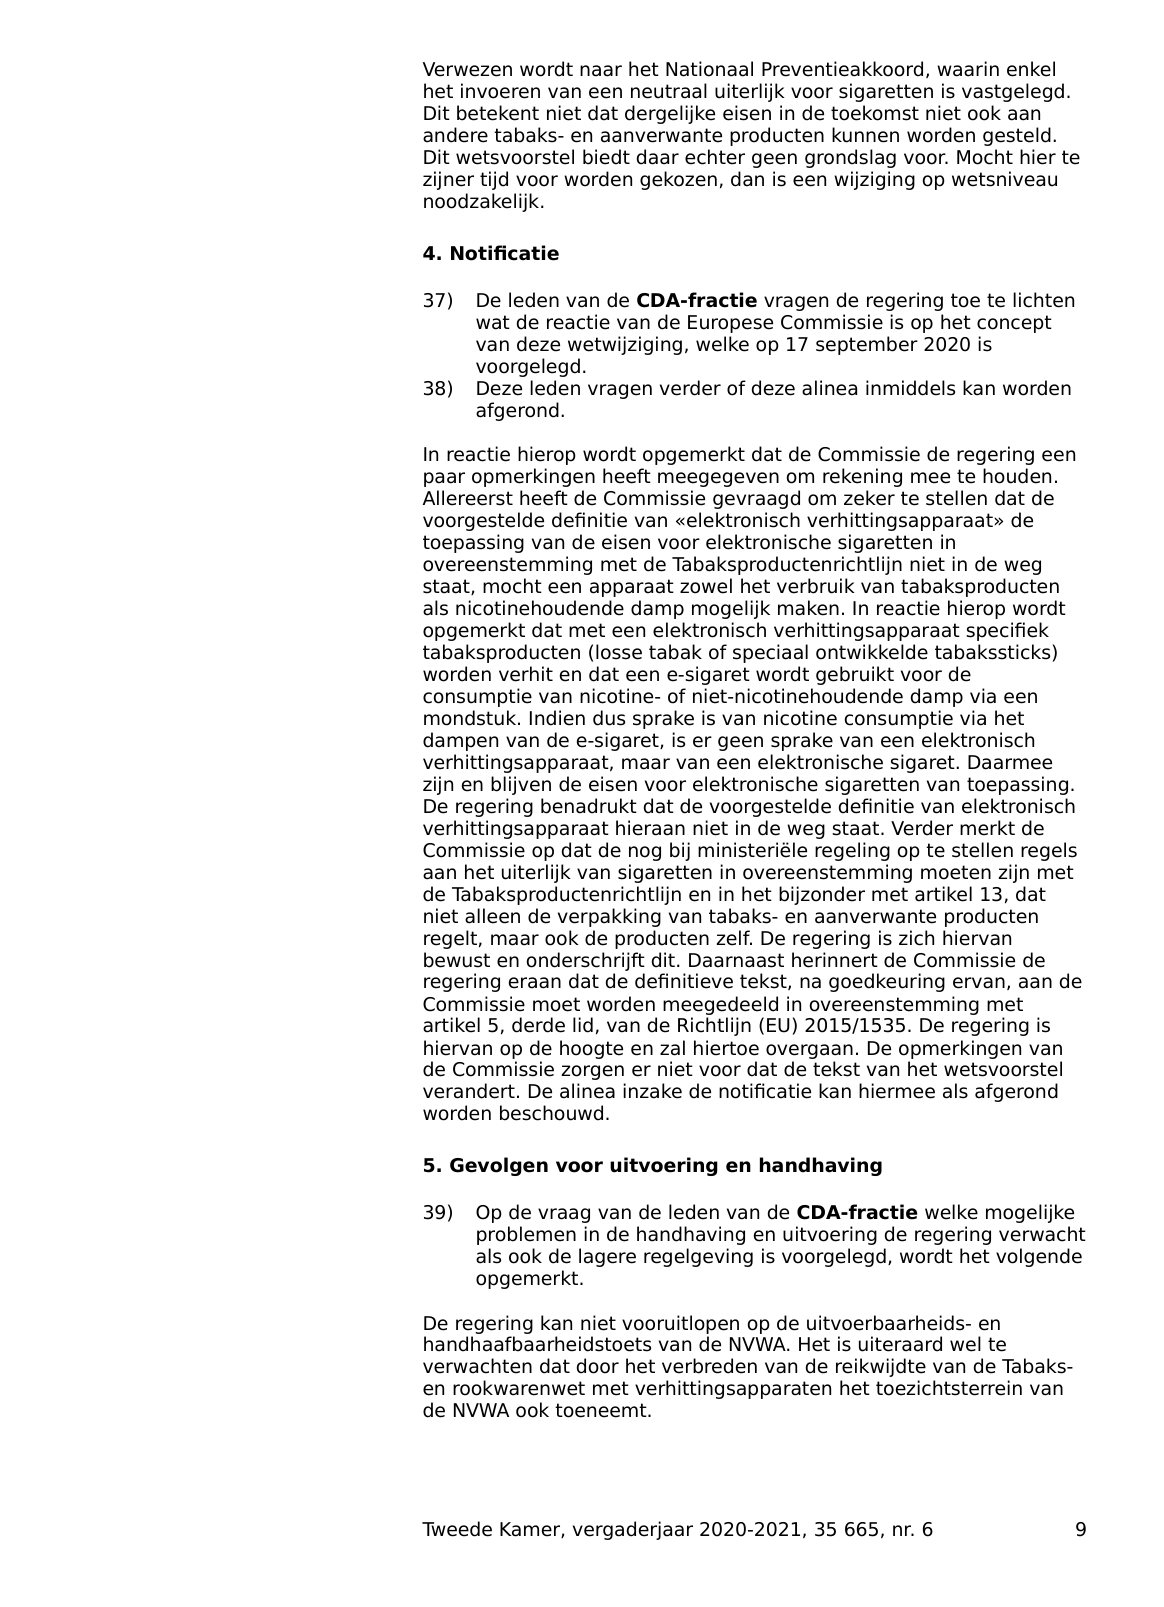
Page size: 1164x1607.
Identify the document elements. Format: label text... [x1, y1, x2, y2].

text 39) Op de vraag van de leden van de CDA-fractie welke mogelijke problemen in de handhaving en uitvoering de regering verwacht als ook de lagere regelgeving is voorgelegd, wordt het volgende opgemerkt. [422, 1202, 1087, 1290]
subtitle 4. Notificatie [422, 243, 1087, 265]
text 37) De leden van de CDA-fractie vragen de regering toe te lichten wat de reactie van de Europese Commissie is op het concept van deze wetwijziging, welke op 17 september 2020 is voorgelegd. [422, 290, 1087, 378]
text 38) Deze leden vragen verder of deze alinea inmiddels kan worden afgerond. [422, 378, 1087, 422]
text Verwezen wordt naar het Nationaal Preventieakkoord, waarin enkel het invoeren van een neutraal uiterlijk voor sigaretten is vastgelegd. Dit betekent niet dat dergelijke eisen in de toekomst niet ook aan andere tabaks- en aanverwante producten kunnen worden gesteld. Dit wetsvoorstel biedt daar echter geen grondslag voor. Mocht hier te zijner tijd voor worden gekozen, dan is een wijziging op wetsniveau noodzakelijk. [422, 59, 1087, 213]
text In reactie hierop wordt opgemerkt dat de Commissie de regering een paar opmerkingen heeft meegegeven om rekening mee te houden. Allereerst heeft de Commissie gevraagd om zeker te stellen dat de voorgestelde definitie van «elektronisch verhittingsapparaat» de toepassing van de eisen voor elektronische sigaretten in overeenstemming met de Tabaksproductenrichtlijn niet in de weg staat, mocht een apparaat zowel het verbruik van tabaksproducten als nicotinehoudende damp mogelijk maken. In reactie hierop wordt opgemerkt dat met een elektronisch verhittingsapparaat specifiek tabaksproducten (losse tabak of speciaal ontwikkelde tabakssticks) worden verhit en dat een e-sigaret wordt gebruikt voor de consumptie van nicotine- of niet-nicotinehoudende damp via een mondstuk. Indien dus sprake is van nicotine consumptie via het dampen van de e-sigaret, is er geen sprake van een elektronisch verhittingsapparaat, maar van een elektronische sigaret. Daarmee zijn en blijven de eisen voor elektronische sigaretten van toepassing. De regering benadrukt dat de voorgestelde definitie van elektronisch verhittingsapparaat hieraan niet in de weg staat. Verder merkt de Commissie op dat de nog bij ministeriële regeling op te stellen regels aan het uiterlijk van sigaretten in overeenstemming moeten zijn met de Tabaksproductenrichtlijn en in het bijzonder met artikel 13, dat niet alleen de verpakking van tabaks- en aanverwante producten regelt, maar ook de producten zelf. De regering is zich hiervan bewust en onderschrijft dit. Daarnaast herinnert de Commissie de regering eraan dat de definitieve tekst, na goedkeuring ervan, aan de Commissie moet worden meegedeeld in overeenstemming met artikel 5, derde lid, van de Richtlijn (EU) 2015/1535. De regering is hiervan op de hoogte en zal hiertoe overgaan. De opmerkingen van de Commissie zorgen er niet voor dat de tekst van het wetsvoorstel verandert. De alinea inzake de notificatie kan hiermee als afgerond worden beschouwd. [422, 444, 1087, 1125]
text De regering kan niet vooruitlopen op de uitvoerbaarheids- en handhaafbaarheidstoets van de NVWA. Het is uiteraard wel te verwachten dat door het verbreden van de reikwijdte van de Tabaks- en rookwarenwet met verhittingsapparaten het toezichtsterrein van de NVWA ook toeneemt. [422, 1312, 1087, 1422]
subtitle 5. Gevolgen voor uitvoering en handhaving [422, 1155, 1087, 1177]
